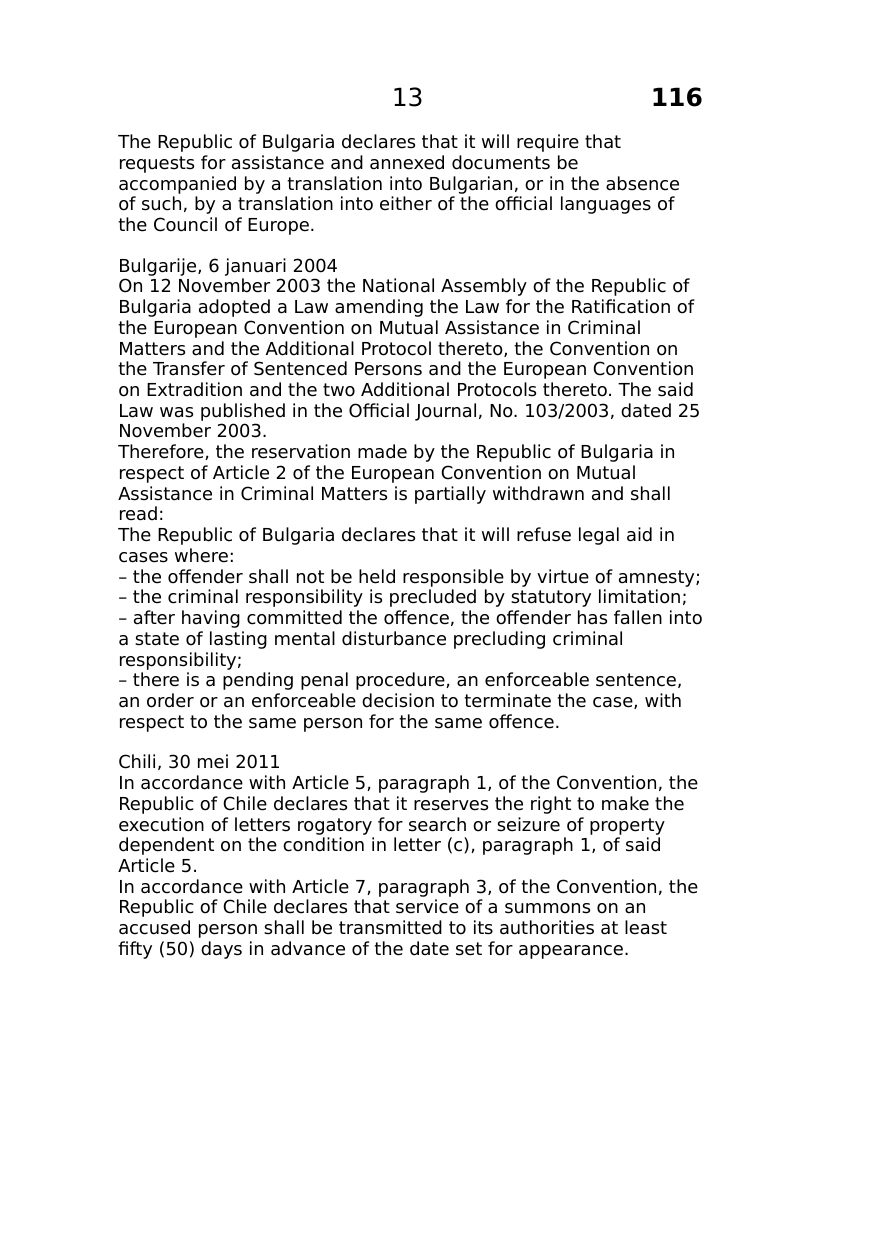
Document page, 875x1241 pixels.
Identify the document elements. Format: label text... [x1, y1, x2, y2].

text In accordance with Article 7, paragraph 3, of the Convention, the Republic of Chile declares that service of a summons on an accused person shall be transmitted to its authorities at least fifty (50) days in advance of the date set for appearance. [118, 877, 703, 959]
text In accordance with Article 5, paragraph 1, of the Convention, the Republic of Chile declares that it reserves the right to make the execution of letters rogatory for search or seizure of property dependent on the condition in letter (c), paragraph 1, of said Article 5. [118, 773, 703, 877]
text Therefore, the reservation made by the Republic of Bulgaria in respect of Article 2 of the European Convention on Mutual Assistance in Criminal Matters is partially withdrawn and shall read: [118, 442, 703, 525]
text – the offender shall not be held responsible by virtue of amnesty; [118, 566, 703, 587]
text On 12 November 2003 the National Assembly of the Republic of Bulgaria adopted a Law amending the Law for the Ratification of the European Convention on Mutual Assistance in Criminal Matters and the Additional Protocol thereto, the Convention on the Transfer of Sentenced Persons and the European Convention on Extradition and the two Additional Protocols thereto. The said Law was published in the Official Journal, No. 103/2003, dated 25 November 2003. [118, 276, 703, 442]
text – there is a pending penal procedure, an enforceable sentence, an order or an enforceable decision to terminate the case, with respect to the same person for the same offence. [118, 670, 703, 732]
text – the criminal responsibility is precluded by statutory limitation; [118, 587, 703, 608]
text Bulgarije, 6 januari 2004 [118, 256, 703, 276]
text – after having committed the offence, the offender has fallen into a state of lasting mental disturbance precluding criminal responsibility; [118, 608, 703, 670]
text The Republic of Bulgaria declares that it will require that requests for assistance and annexed documents be accompanied by a translation into Bulgarian, or in the absence of such, by a translation into either of the official languages of the Council of Europe. [118, 132, 703, 236]
text Chili, 30 mei 2011 [118, 752, 703, 773]
text The Republic of Bulgaria declares that it will refuse legal aid in cases where: [118, 525, 703, 566]
